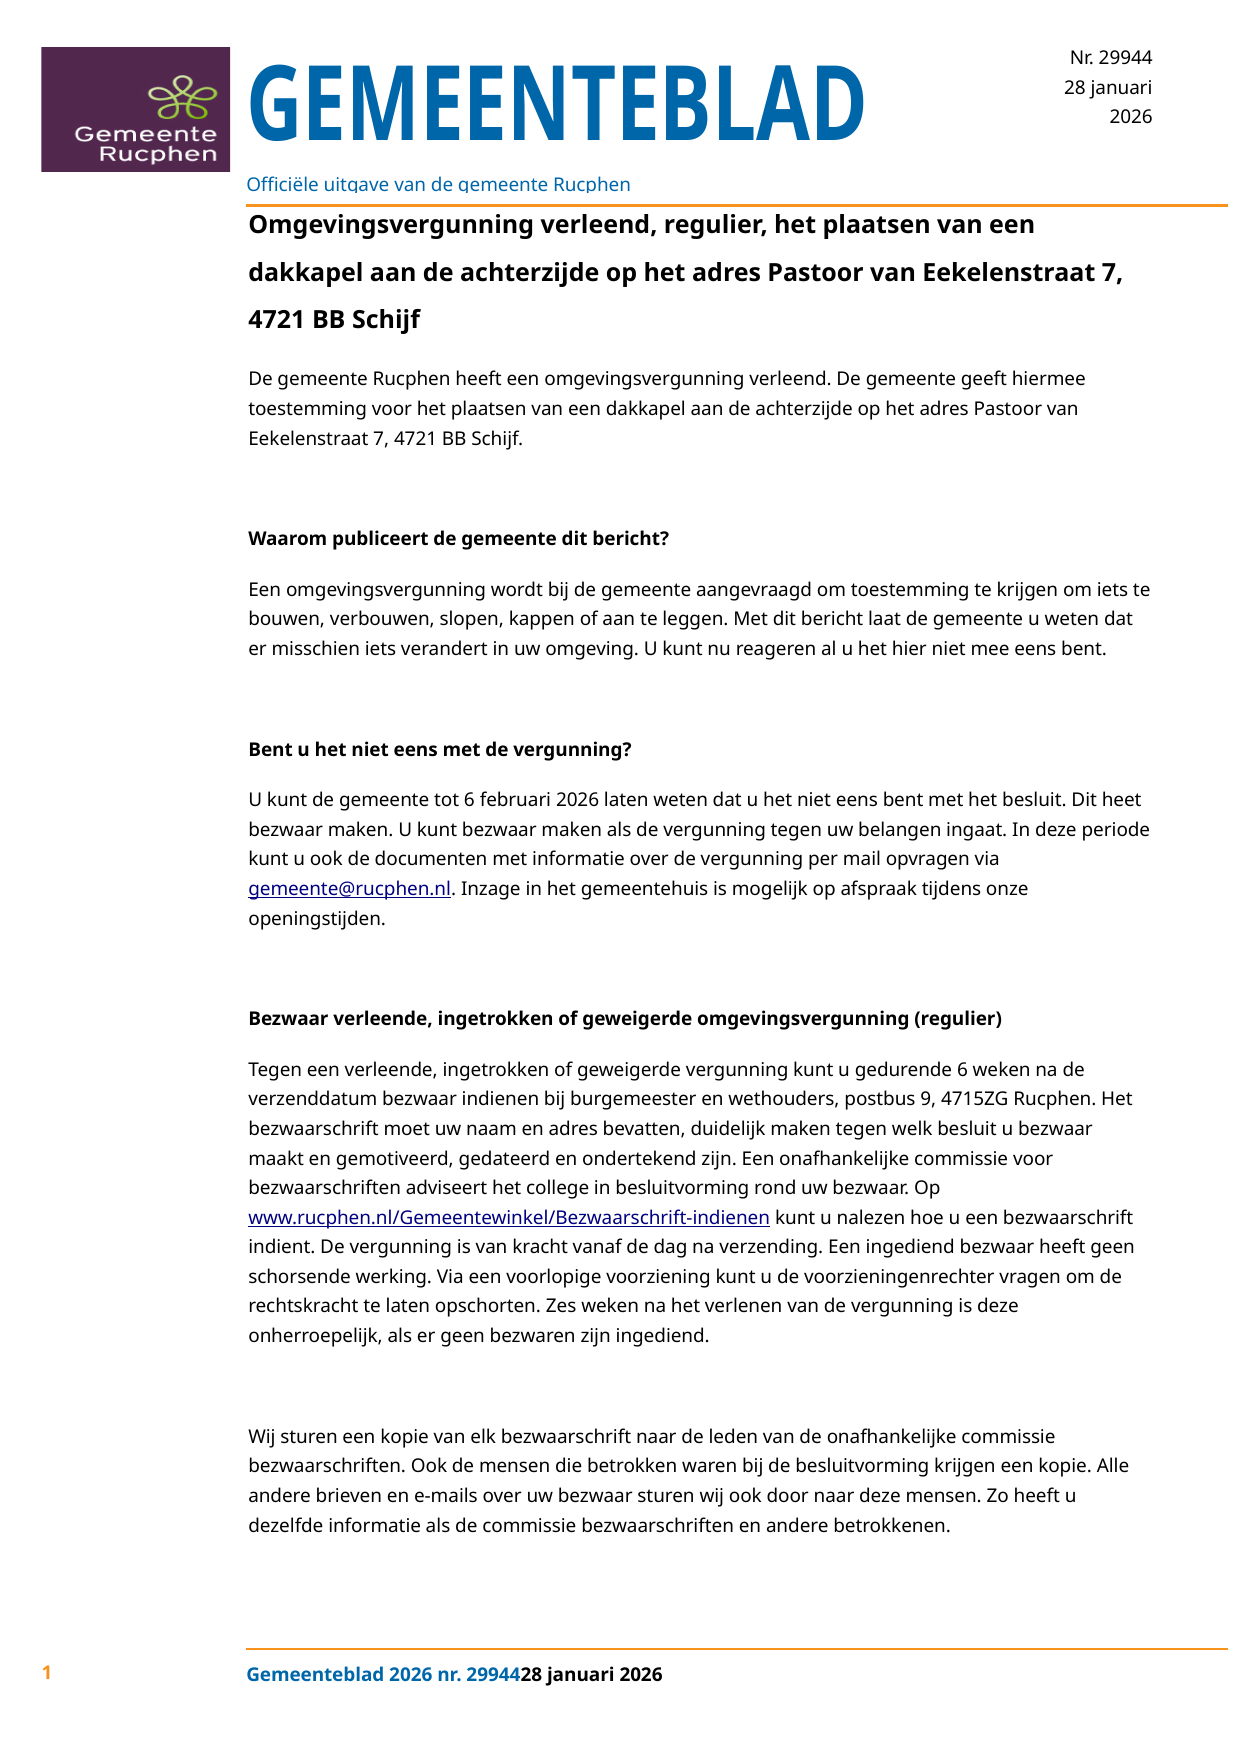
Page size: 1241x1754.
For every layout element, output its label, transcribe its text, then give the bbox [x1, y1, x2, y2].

text Omgevingsvergunning verleend, regulier, het plaatsen van een dakkapel aan de achterzijde op het adres Pastoor van Eekelenstraat 7, 4721 BB Schijf [248, 207, 1152, 336]
text Bezwaar verleende, ingetrokken of geweigerde omgevingsvergunning (regulier) [248, 1006, 1152, 1031]
text Waarom publiceert de gemeente dit bericht? [248, 526, 1152, 551]
text Een omgevingsvergunning wordt bij de gemeente aangevraagd om toestemming te krijgen om iets te bouwen, verbouwen, slopen, kappen of aan te leggen. Met dit bericht laat de gemeente u weten dat er misschien iets verandert in uw omgeving. U kunt nu reageren al u het hier niet mee eens bent. [248, 576, 1152, 661]
text Bent u het niet eens met de vergunning? [248, 736, 1152, 762]
text De gemeente Rucphen heeft een omgevingsvergunning verleend. De gemeente geeft hiermee toestemming voor het plaatsen van een dakkapel aan de achterzijde op het adres Pastoor van Eekelenstraat 7, 4721 BB Schijf. [248, 366, 1152, 450]
text U kunt de gemeente tot 6 februari 2026 laten weten dat u het niet eens bent met het besluit. Dit heet bezwaar maken. U kunt bezwaar maken als de vergunning tegen uw belangen ingaat. In deze periode kunt u ook de documenten met informatie over de vergunning per mail opvragen via gemeente@rucphen.nl. Inzage in het gemeentehuis is mogelijk op afspraak tijdens onze openingstijden. [248, 786, 1152, 930]
text Wij sturen een kopie van elk bezwaarschrift naar de leden van de onafhankelijke commissie bezwaarschriften. Ook de mensen die betrokken waren bij de besluitvorming krijgen een kopie. Alle andere brieven en e-mails over uw bezwaar sturen wij ook door naar deze mensen. Zo heeft u dezelfde informatie als de commissie bezwaarschriften en andere betrokkenen. [248, 1423, 1152, 1537]
picture [41, 47, 231, 172]
text Tegen een verleende, ingetrokken of geweigerde vergunning kunt u gedurende 6 weken na de verzenddatum bezwaar indienen bij burgemeester en wethouders, postbus 9, 4715ZG Rucphen. Het bezwaarschrift moet uw naam en adres bevatten, duidelijk maken tegen welk besluit u bezwaar maakt en gemotiveerd, gedateerd en ondertekend zijn. Een onafhankelijke commissie voor bezwaarschriften adviseert het college in besluitvorming rond uw bezwaar. Op www.rucphen.nl/Gemeentewinkel/Bezwaarschrift-indienen kunt u nalezen hoe u een bezwaarschrift indient. De vergunning is van kracht vanaf de dag na verzending. Een ingediend bezwaar heeft geen schorsende werking. Via een voorlopige voorziening kunt u de voorzieningenrechter vragen om de rechtskracht te laten opschorten. Zes weken na het verlenen van de vergunning is deze onherroepelijk, als er geen bezwaren zijn ingediend. [248, 1056, 1152, 1348]
